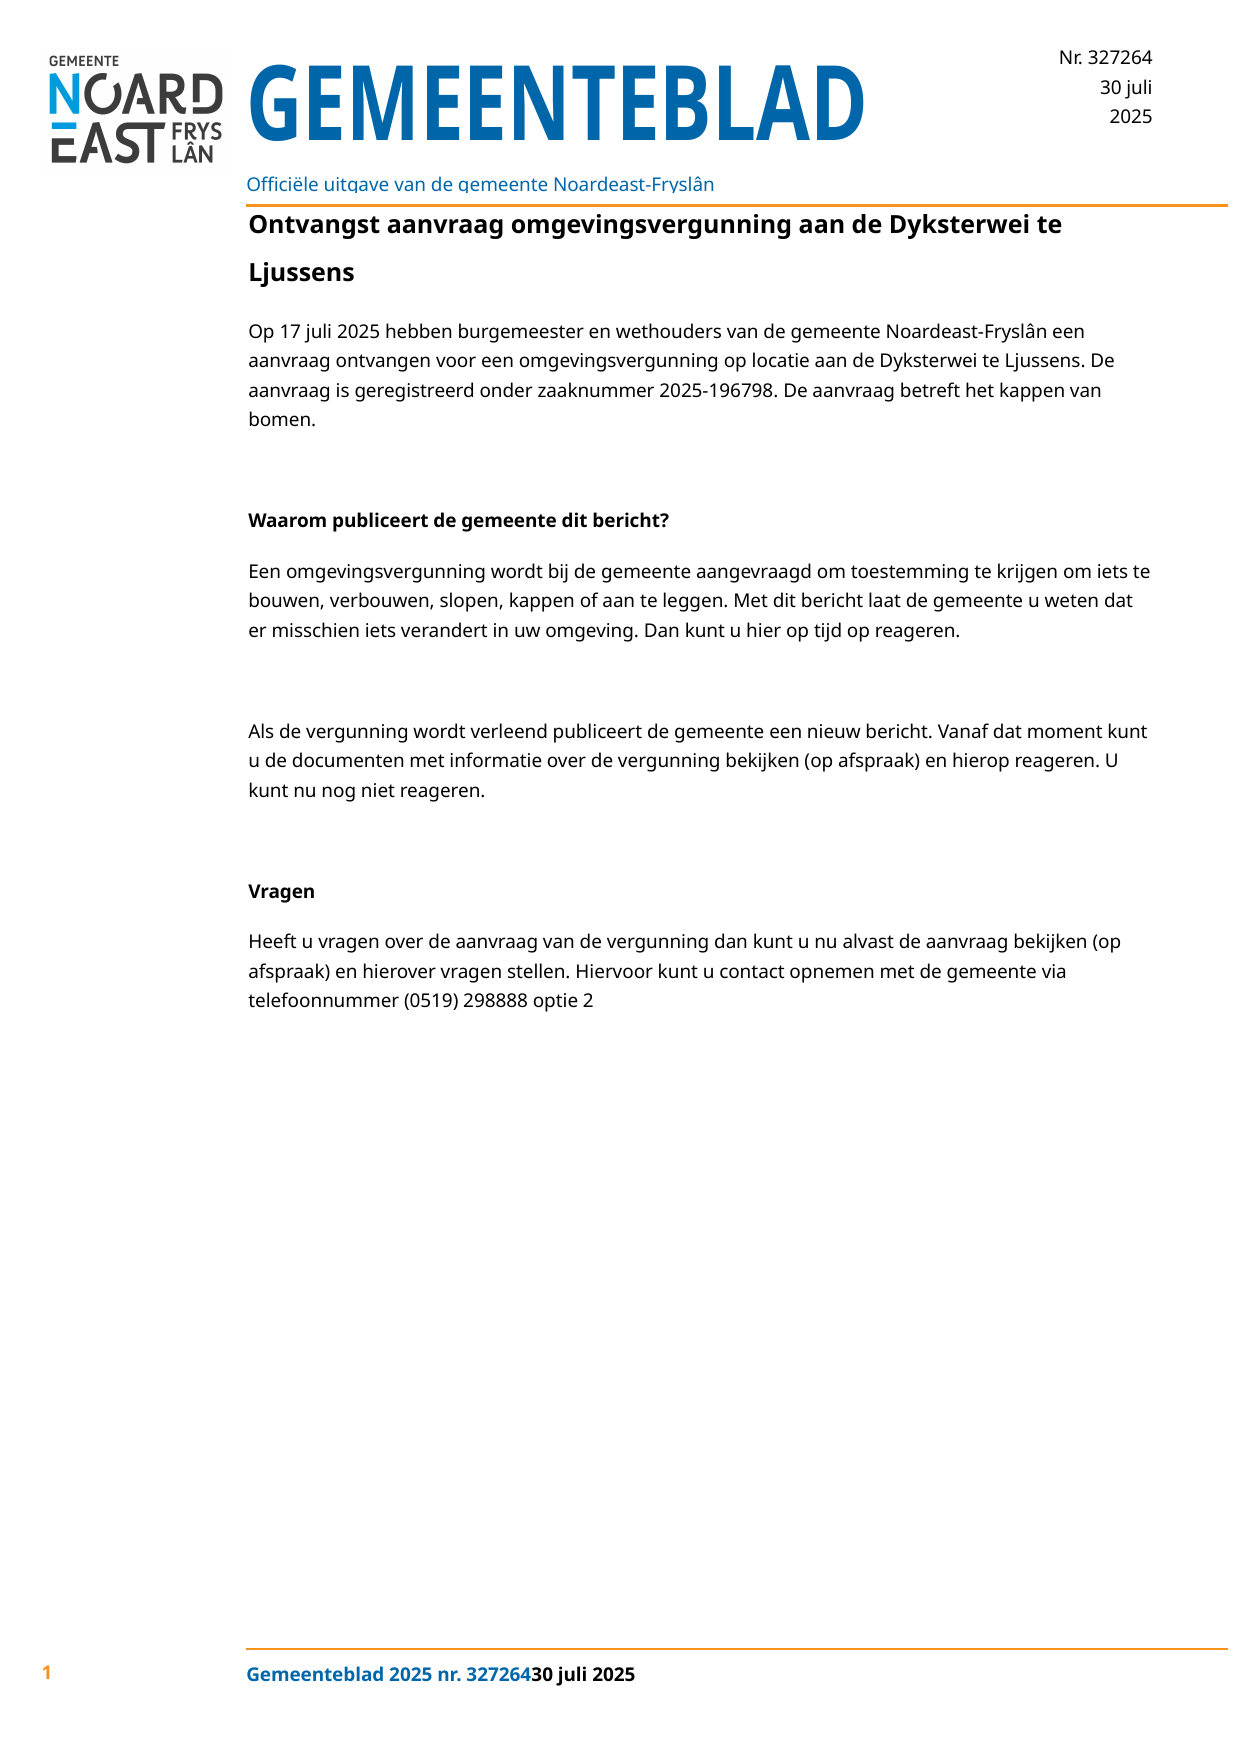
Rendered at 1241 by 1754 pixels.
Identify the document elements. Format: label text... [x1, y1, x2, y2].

text Als de vergunning wordt verleend publiceert de gemeente een nieuw bericht. Vanaf dat moment kunt u de documenten met informatie over de vergunning bekijken (op afspraak) en hierop reageren. U kunt nu nog niet reageren. [248, 718, 1152, 803]
text Op 17 juli 2025 hebben burgemeester en wethouders van de gemeente Noardeast-Fryslân een aanvraag ontvangen voor een omgevingsvergunning op locatie aan de Dyksterwei te Ljussens. De aanvraag is geregistreerd onder zaaknummer 2025-196798. De aanvraag betreft het kappen van bomen. [248, 318, 1152, 432]
picture [41, 47, 231, 172]
text Een omgevingsvergunning wordt bij de gemeente aangevraagd om toestemming te krijgen om iets te bouwen, verbouwen, slopen, kappen of aan te leggen. Met dit bericht laat de gemeente u weten dat er misschien iets verandert in uw omgeving. Dan kunt u hier op tijd op reageren. [248, 558, 1152, 643]
text Waarom publiceert de gemeente dit bericht? [248, 507, 1152, 533]
text Ontvangst aanvraag omgevingsvergunning aan de Dyksterwei te Ljussens [248, 207, 1152, 288]
text Vragen [248, 878, 1152, 904]
text Heeft u vragen over de aanvraag van de vergunning dan kunt u nu alvast de aanvraag bekijken (op afspraak) en hierover vragen stellen. Hiervoor kunt u contact opnemen met de gemeente via telefoonnummer (0519) 298888 optie 2 [248, 928, 1152, 1013]
